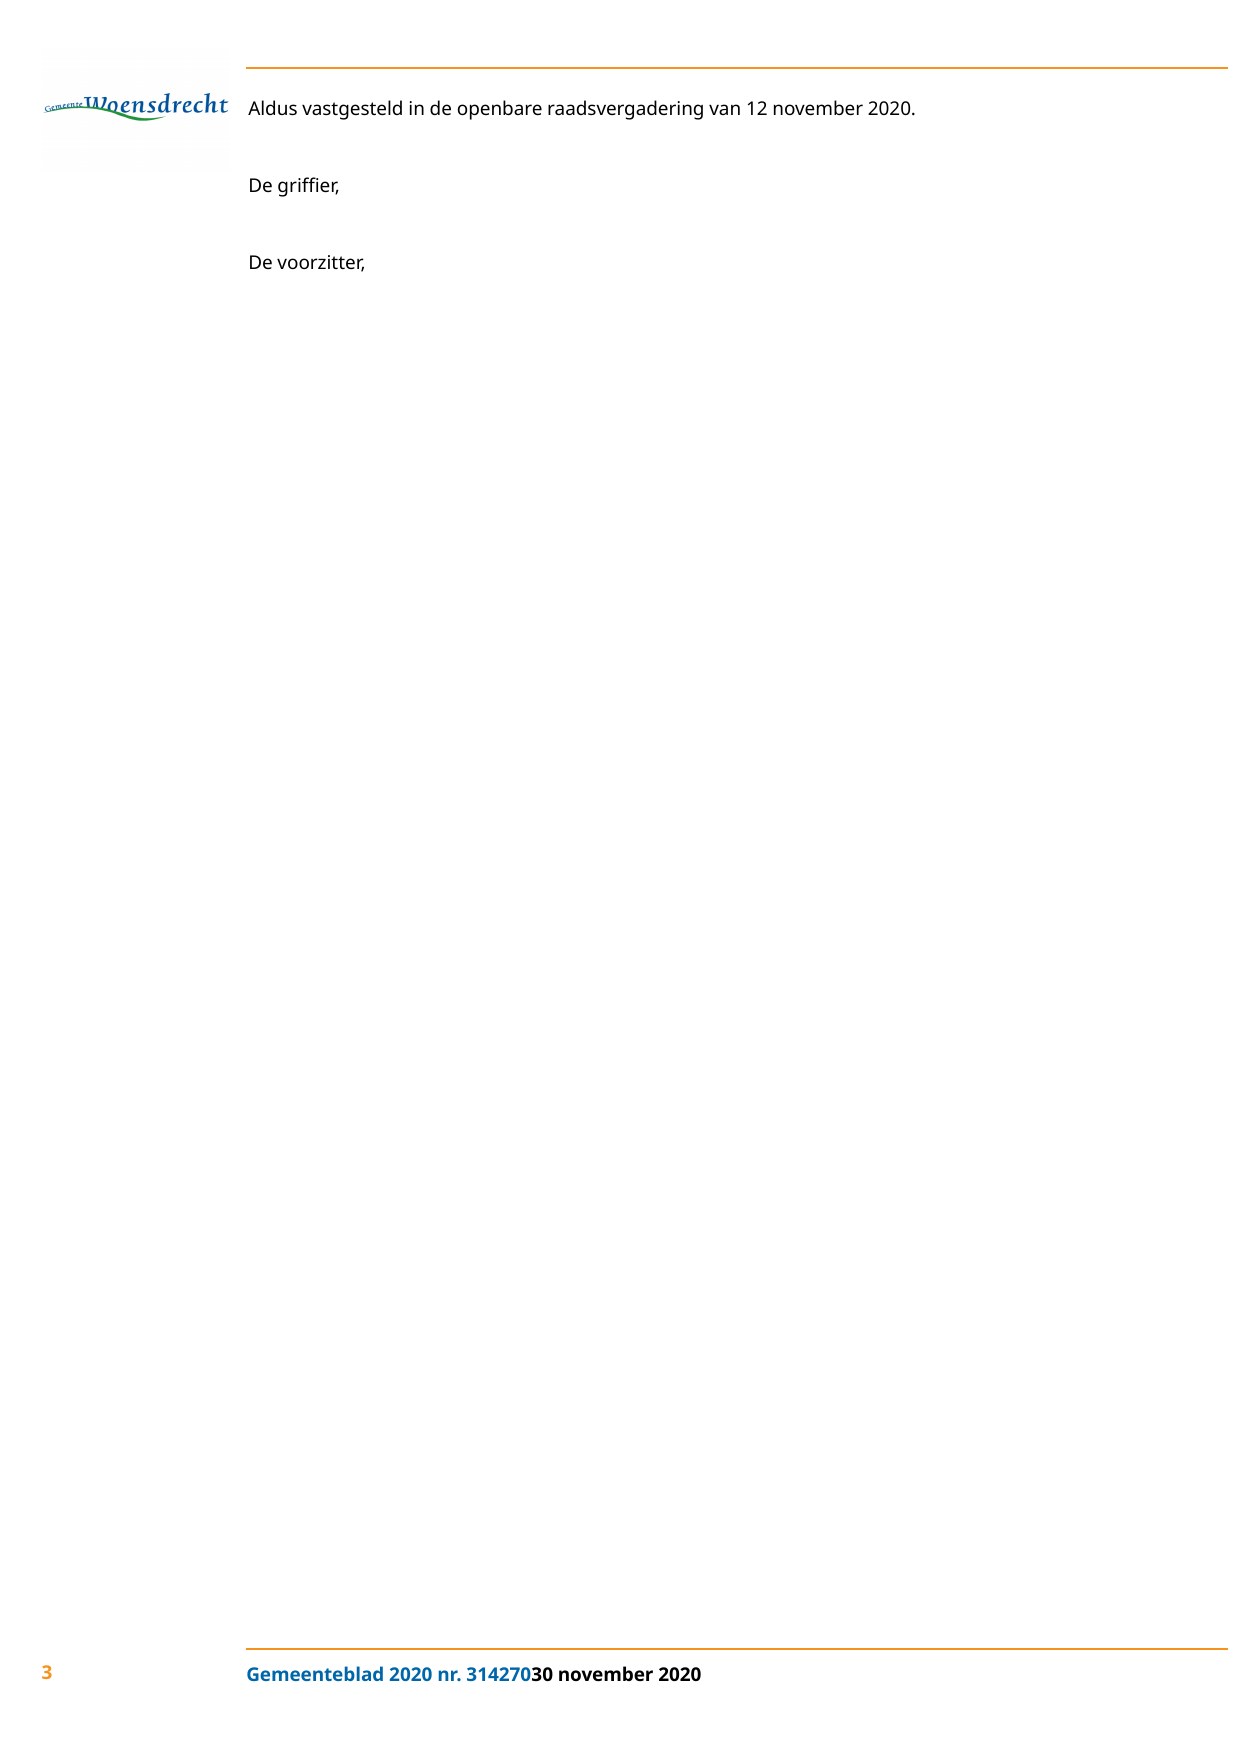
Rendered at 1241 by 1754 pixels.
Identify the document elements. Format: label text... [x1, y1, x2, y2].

text De voorzitter, [248, 249, 1152, 275]
text De griffier, [248, 172, 1152, 198]
text Aldus vastgesteld in de openbare raadsvergadering van 12 november 2020. [248, 95, 1152, 121]
picture [41, 47, 231, 172]
